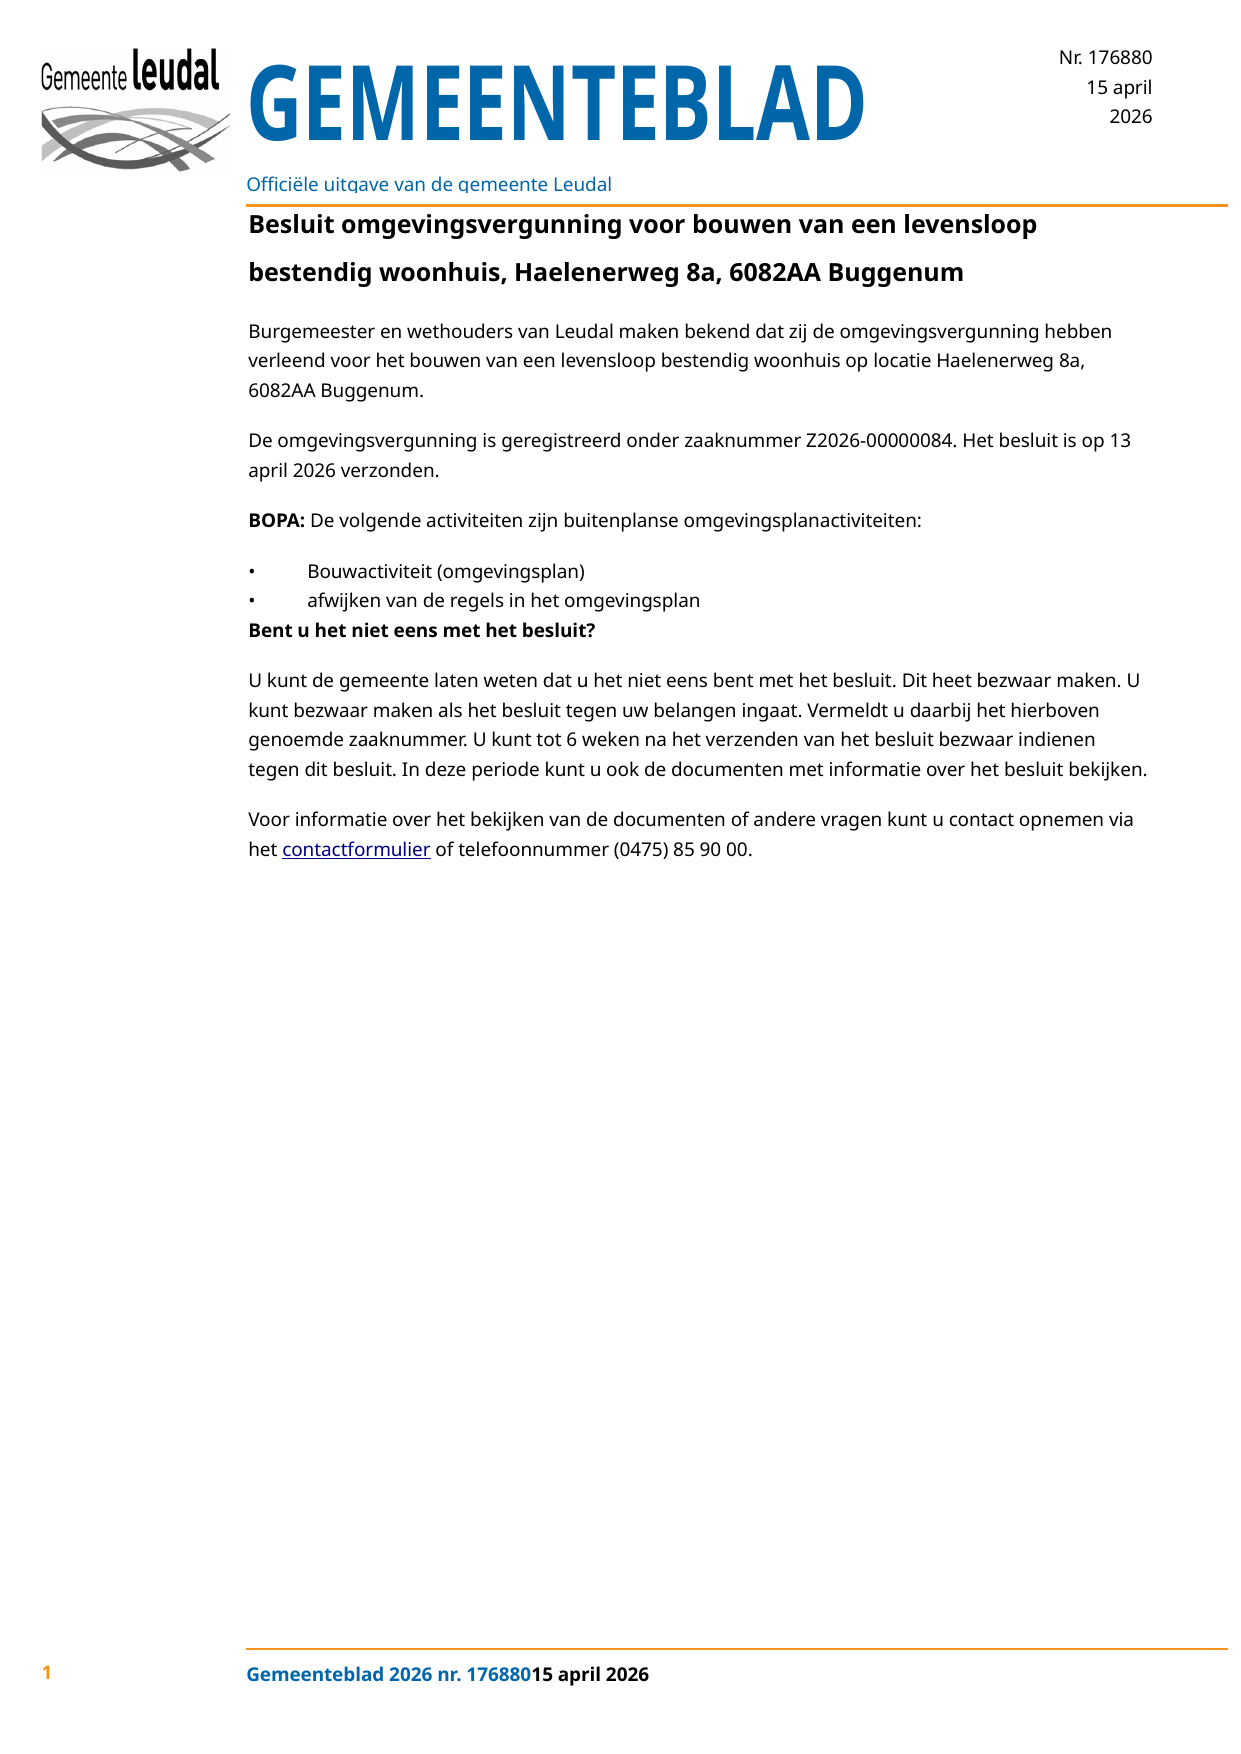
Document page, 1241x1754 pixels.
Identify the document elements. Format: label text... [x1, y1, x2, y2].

list Bouwactiviteit (omgevingsplan) [248, 558, 1152, 584]
picture [41, 47, 231, 172]
text Bent u het niet eens met het besluit? [248, 617, 1152, 643]
text Voor informatie over het bekijken van de documenten of andere vragen kunt u contact opnemen via het contactformulier of telefoonnummer (0475) 85 90 00. [248, 807, 1152, 862]
text BOPA: De volgende activiteiten zijn buitenplanse omgevingsplanactiviteiten: [248, 507, 1152, 533]
text Burgemeester en wethouders van Leudal maken bekend dat zij de omgevingsvergunning hebben verleend voor het bouwen van een levensloop bestendig woonhuis op locatie Haelenerweg 8a, 6082AA Buggenum. [248, 318, 1152, 403]
text U kunt de gemeente laten weten dat u het niet eens bent met het besluit. Dit heet bezwaar maken. U kunt bezwaar maken als het besluit tegen uw belangen ingaat. Vermeldt u daarbij het hierboven genoemde zaaknummer. U kunt tot 6 weken na het verzenden van het besluit bezwaar indienen tegen dit besluit. In deze periode kunt u ook de documenten met informatie over het besluit bekijken. [248, 667, 1152, 782]
list afwijken van de regels in het omgevingsplan [248, 587, 1152, 613]
text Besluit omgevingsvergunning voor bouwen van een levensloop bestendig woonhuis, Haelenerweg 8a, 6082AA Buggenum [248, 207, 1152, 288]
text De omgevingsvergunning is geregistreerd onder zaaknummer Z2026-00000084. Het besluit is op 13 april 2026 verzonden. [248, 427, 1152, 483]
